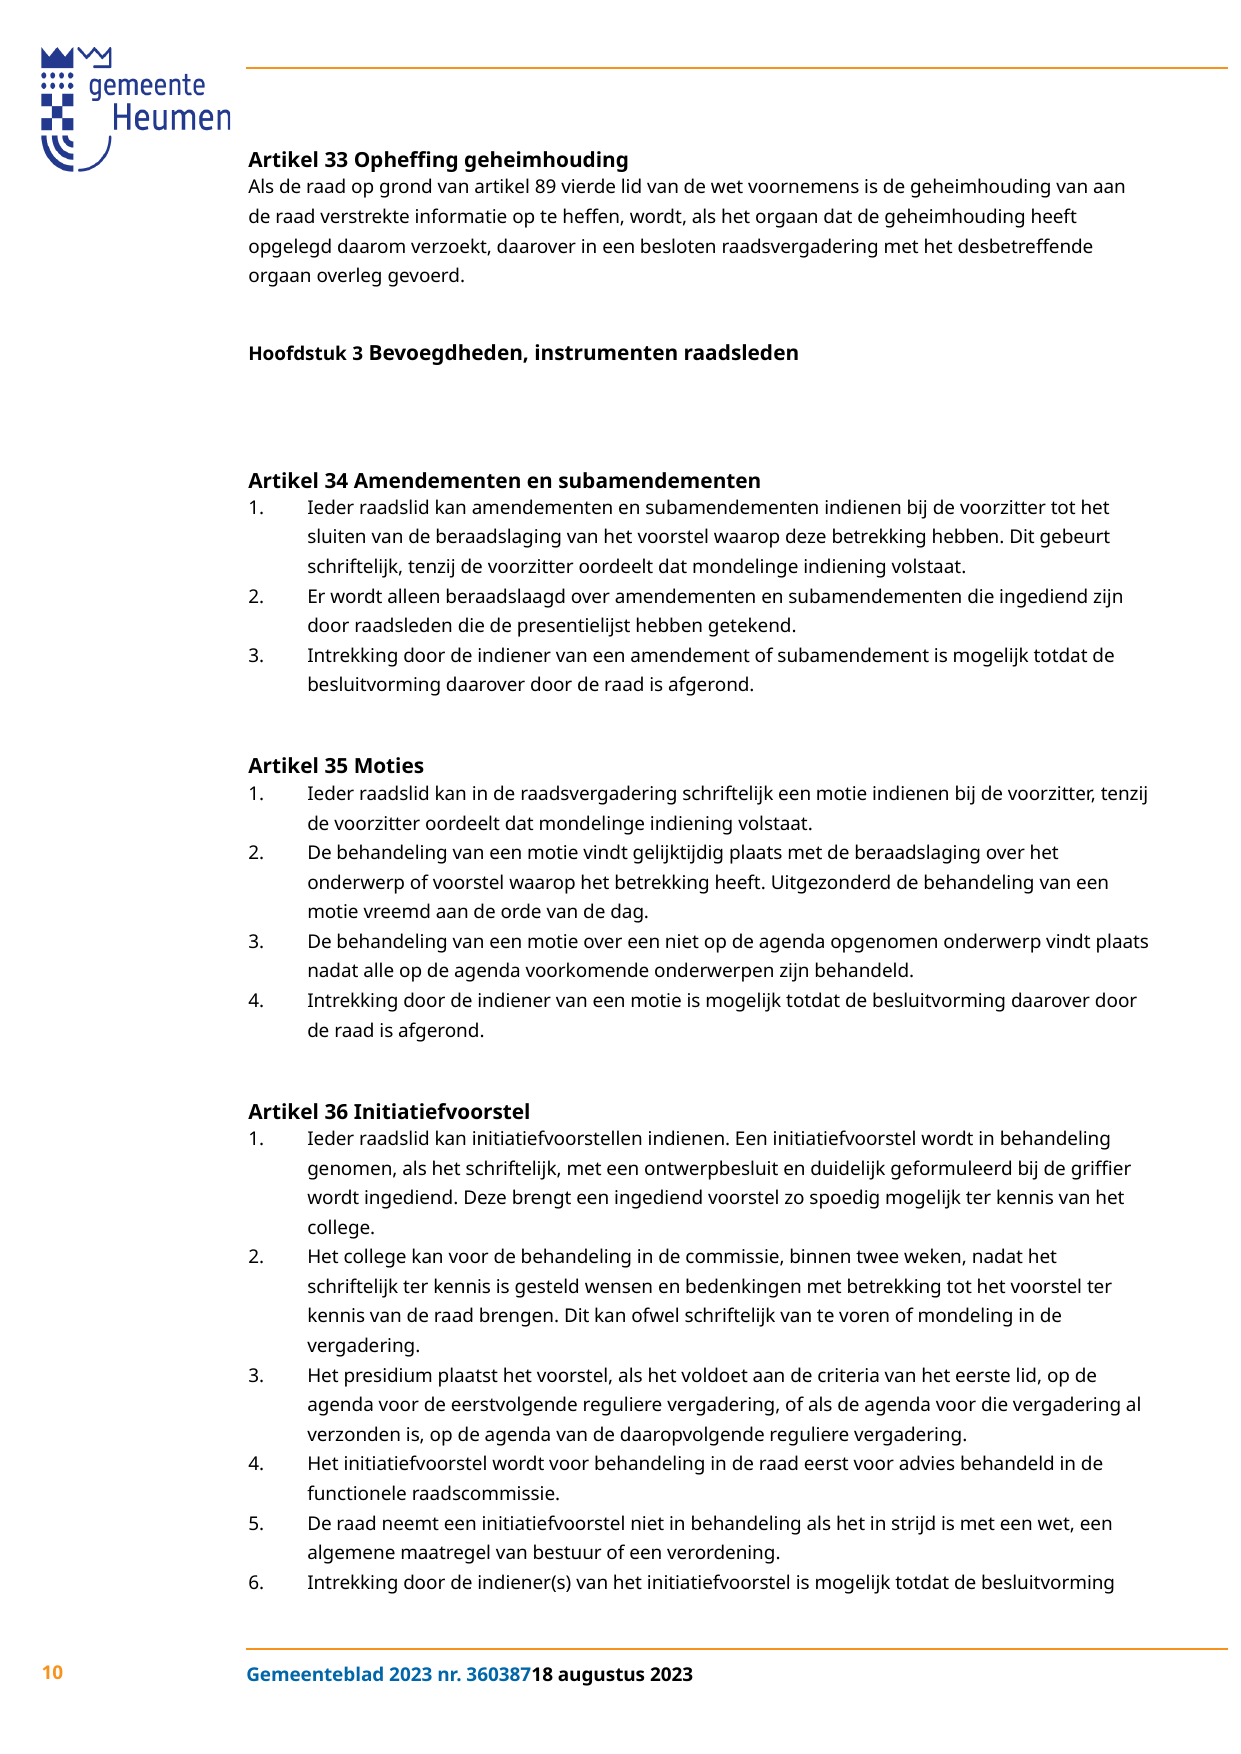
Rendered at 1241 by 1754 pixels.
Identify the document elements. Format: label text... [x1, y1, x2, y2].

list Het presidium plaatst het voorstel, als het voldoet aan de criteria van het eerste lid, op de agenda voor de eerstvolgende reguliere vergadering, of als de agenda voor die vergadering al verzonden is, op de agenda van de daaropvolgende reguliere vergadering. [248, 1362, 1152, 1447]
text Artikel 33 Opheffing geheimhouding [248, 145, 1152, 174]
list Ieder raadslid kan in de raadsvergadering schriftelijk een motie indienen bij de voorzitter, tenzij de voorzitter oordeelt dat mondelinge indiening volstaat. [248, 780, 1152, 835]
text Als de raad op grond van artikel 89 vierde lid van de wet voornemens is de geheimhouding van aan de raad verstrekte informatie op te heffen, wordt, als het orgaan dat de geheimhouding heeft opgelegd daarom verzoekt, daarover in een besloten raadsvergadering met het desbetreffende orgaan overleg gevoerd. [248, 174, 1152, 288]
list Het college kan voor de behandeling in de commissie, binnen twee weken, nadat het schriftelijk ter kennis is gesteld wensen en bedenkingen met betrekking tot het voorstel ter kennis van de raad brengen. Dit kan ofwel schriftelijk van te voren of mondeling in de vergadering. [248, 1243, 1152, 1358]
list Intrekking door de indiener van een amendement of subamendement is mogelijk totdat de besluitvorming daarover door de raad is afgerond. [248, 642, 1152, 697]
text Artikel 34 Amendementen en subamendementen [248, 466, 1152, 494]
list Ieder raadslid kan initiatiefvoorstellen indienen. Een initiatiefvoorstel wordt in behandeling genomen, als het schriftelijk, met een ontwerpbesluit en duidelijk geformuleerd bij de griffier wordt ingediend. Deze brengt een ingediend voorstel zo spoedig mogelijk ter kennis van het college. [248, 1125, 1152, 1240]
list Intrekking door de indiener van een motie is mogelijk totdat de besluitvorming daarover door de raad is afgerond. [248, 987, 1152, 1042]
text Artikel 36 Initiatiefvoorstel [248, 1097, 1152, 1125]
list De behandeling van een motie over een niet op de agenda opgenomen onderwerp vindt plaats nadat alle op de agenda voorkomende onderwerpen zijn behandeld. [248, 928, 1152, 983]
list De raad neemt een initiatiefvoorstel niet in behandeling als het in strijd is met een wet, een algemene maatregel van bestuur of een verordening. [248, 1510, 1152, 1565]
list Het initiatiefvoorstel wordt voor behandeling in de raad eerst voor advies behandeld in de functionele raadscommissie. [248, 1451, 1152, 1506]
picture [41, 47, 231, 172]
list Er wordt alleen beraadslaagd over amendementen en subamendementen die ingediend zijn door raadsleden die de presentielijst hebben getekend. [248, 583, 1152, 638]
text Hoofdstuk 3 Bevoegdheden, instrumenten raadsleden [248, 338, 1152, 366]
list Intrekking door de indiener(s) van het initiatiefvoorstel is mogelijk totdat de besluitvorming [248, 1569, 1152, 1595]
text Artikel 35 Moties [248, 752, 1152, 780]
list De behandeling van een motie vindt gelijktijdig plaats met de beraadslaging over het onderwerp of voorstel waarop het betrekking heeft. Uitgezonderd de behandeling van een motie vreemd aan de orde van de dag. [248, 839, 1152, 924]
list Ieder raadslid kan amendementen en subamendementen indienen bij de voorzitter tot het sluiten van de beraadslaging van het voorstel waarop deze betrekking hebben. Dit gebeurt schriftelijk, tenzij de voorzitter oordeelt dat mondelinge indiening volstaat. [248, 494, 1152, 579]
